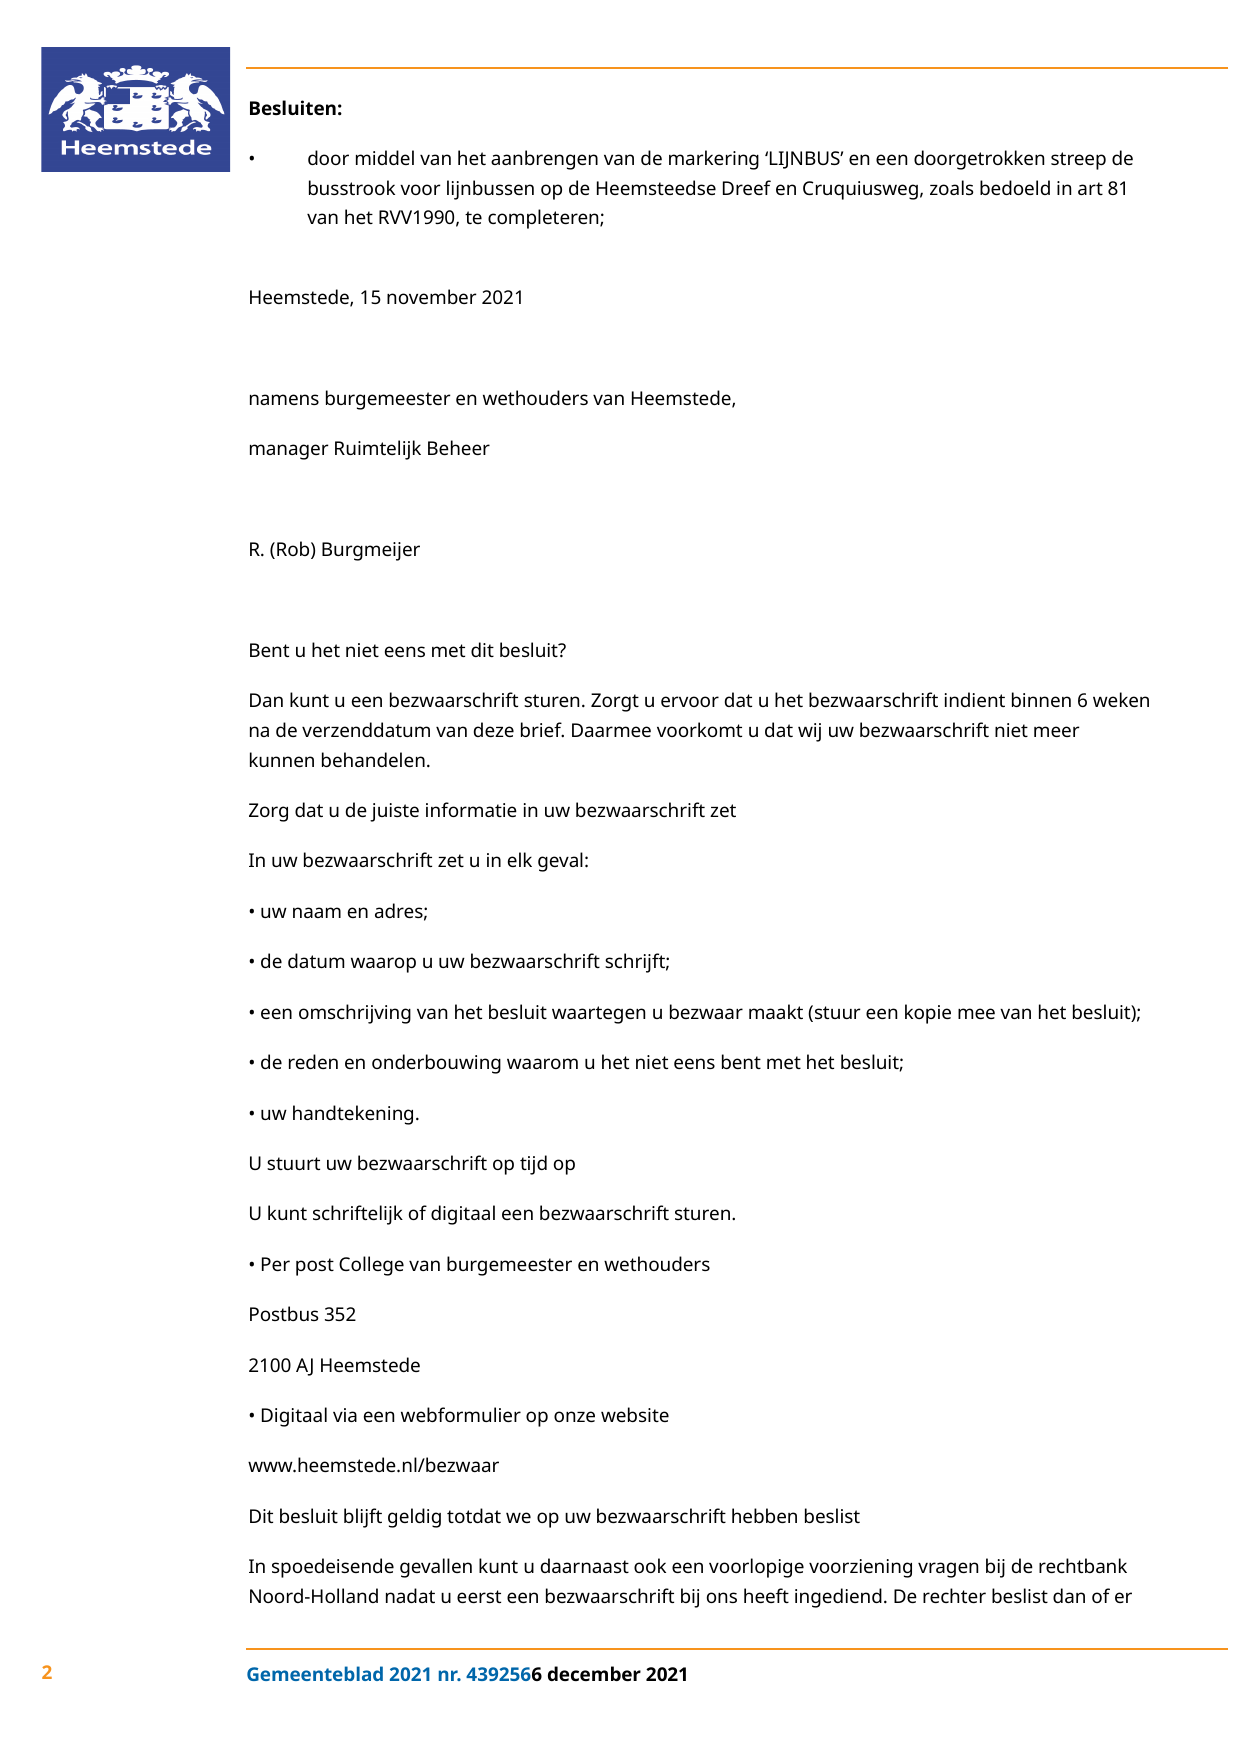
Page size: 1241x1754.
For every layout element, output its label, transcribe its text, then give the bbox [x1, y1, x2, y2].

text Postbus 352 [248, 1301, 1152, 1327]
text • een omschrijving van het besluit waartegen u bezwaar maakt (stuur een kopie mee van het besluit); [248, 999, 1152, 1025]
text Dit besluit blijft geldig totdat we op uw bezwaarschrift hebben beslist [248, 1503, 1152, 1529]
text R. (Rob) Burgmeijer [248, 536, 1152, 562]
text In spoedeisende gevallen kunt u daarnaast ook een voorlopige voorziening vragen bij de rechtbank Noord-Holland nadat u eerst een bezwaarschrift bij ons heeft ingediend. De rechter beslist dan of er [248, 1553, 1152, 1609]
text manager Ruimtelijk Beheer [248, 436, 1152, 461]
text Heemstede, 15 november 2021 [248, 284, 1152, 310]
text • Digitaal via een webformulier op onze website [248, 1402, 1152, 1428]
text Besluiten: [248, 95, 1152, 121]
text Bent u het niet eens met dit besluit? [248, 637, 1152, 663]
text • de reden en onderbouwing waarom u het niet eens bent met het besluit; [248, 1049, 1152, 1075]
text 2100 AJ Heemstede [248, 1352, 1152, 1378]
text namens burgemeester en wethouders van Heemstede, [248, 385, 1152, 411]
text Dan kunt u een bezwaarschrift sturen. Zorgt u ervoor dat u het bezwaarschrift indient binnen 6 weken na de verzenddatum van deze brief. Daarmee voorkomt u dat wij uw bezwaarschrift niet meer kunnen behandelen. [248, 688, 1152, 773]
text • uw naam en adres; [248, 898, 1152, 924]
text U kunt schriftelijk of digitaal een bezwaarschrift sturen. [248, 1201, 1152, 1226]
text In uw bezwaarschrift zet u in elk geval: [248, 848, 1152, 873]
picture [41, 47, 231, 172]
text • de datum waarop u uw bezwaarschrift schrijft; [248, 948, 1152, 974]
text U stuurt uw bezwaarschrift op tijd op [248, 1150, 1152, 1176]
list door middel van het aanbrengen van de markering ‘LIJNBUS’ en een doorgetrokken streep de busstrook voor lijnbussen op de Heemsteedse Dreef en Cruquiusweg, zoals bedoeld in art 81 van het RVV1990, te completeren; [248, 145, 1152, 230]
text • Per post College van burgemeester en wethouders [248, 1251, 1152, 1277]
text Zorg dat u de juiste informatie in uw bezwaarschrift zet [248, 797, 1152, 823]
text • uw handtekening. [248, 1100, 1152, 1126]
text www.heemstede.nl/bezwaar [248, 1453, 1152, 1478]
